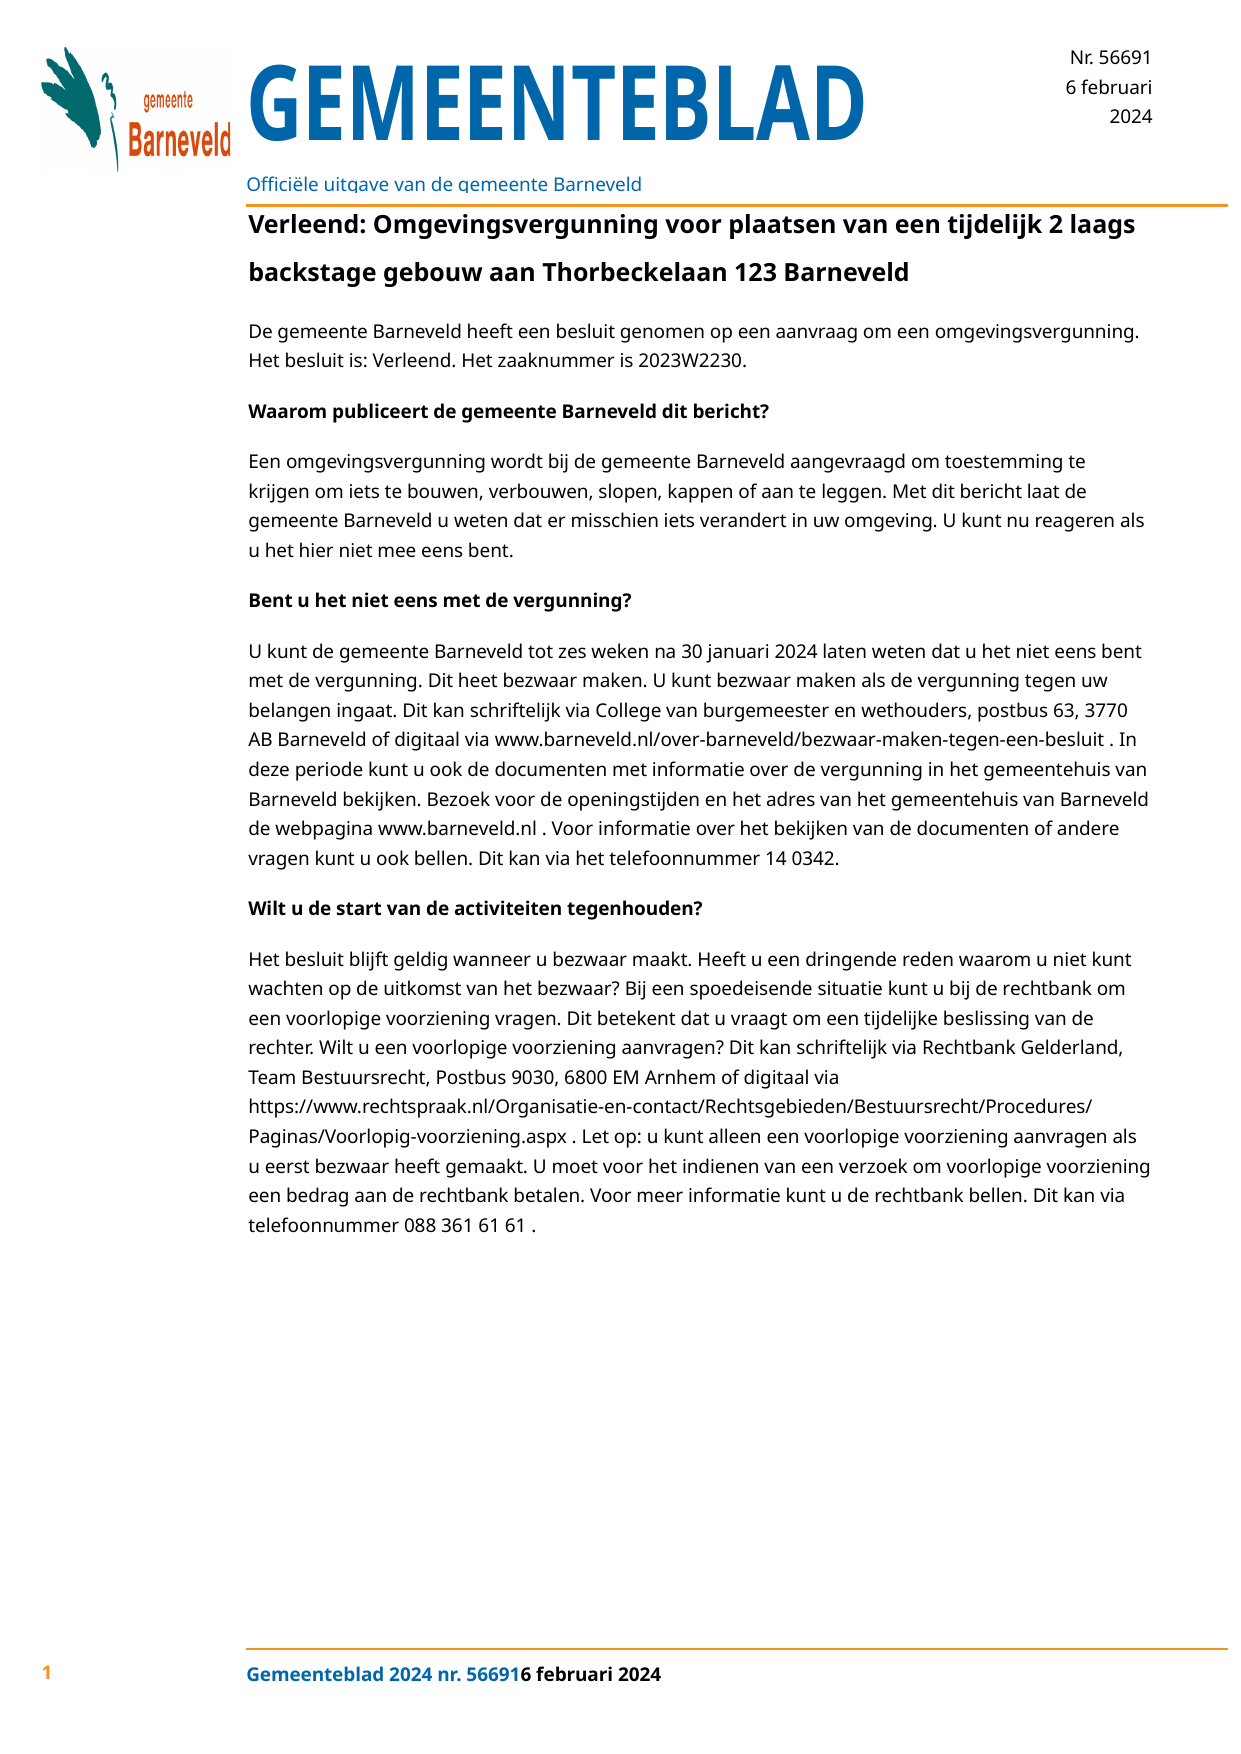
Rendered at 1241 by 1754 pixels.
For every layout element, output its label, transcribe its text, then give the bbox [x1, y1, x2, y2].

text Wilt u de start van de activiteiten tegenhouden? [248, 895, 1152, 921]
text Verleend: Omgevingsvergunning voor plaatsen van een tijdelijk 2 laags backstage gebouw aan Thorbeckelaan 123 Barneveld [248, 207, 1152, 288]
text Waarom publiceert de gemeente Barneveld dit bericht? [248, 398, 1152, 424]
text De gemeente Barneveld heeft een besluit genomen op een aanvraag om een omgevingsvergunning. Het besluit is: Verleend. Het zaaknummer is 2023W2230. [248, 318, 1152, 373]
text Een omgevingsvergunning wordt bij de gemeente Barneveld aangevraagd om toestemming te krijgen om iets te bouwen, verbouwen, slopen, kappen of aan te leggen. Met dit bericht laat de gemeente Barneveld u weten dat er misschien iets verandert in uw omgeving. U kunt nu reageren als u het hier niet mee eens bent. [248, 448, 1152, 563]
text Bent u het niet eens met de vergunning? [248, 587, 1152, 613]
picture [41, 47, 231, 172]
text U kunt de gemeente Barneveld tot zes weken na 30 januari 2024 laten weten dat u het niet eens bent met de vergunning. Dit heet bezwaar maken. U kunt bezwaar maken als de vergunning tegen uw belangen ingaat. Dit kan schriftelijk via College van burgemeester en wethouders, postbus 63, 3770 AB Barneveld of digitaal via www.barneveld.nl/over-barneveld/bezwaar-maken-tegen-een-besluit . In deze periode kunt u ook de documenten met informatie over de vergunning in het gemeentehuis van Barneveld bekijken. Bezoek voor de openingstijden en het adres van het gemeentehuis van Barneveld de webpagina www.barneveld.nl . Voor informatie over het bekijken van de documenten of andere vragen kunt u ook bellen. Dit kan via het telefoonnummer 14 0342. [248, 638, 1152, 871]
text Het besluit blijft geldig wanneer u bezwaar maakt. Heeft u een dringende reden waarom u niet kunt wachten op de uitkomst van het bezwaar? Bij een spoedeisende situatie kunt u bij de rechtbank om een voorlopige voorziening vragen. Dit betekent dat u vraagt om een tijdelijke beslissing van de rechter. Wilt u een voorlopige voorziening aanvragen? Dit kan schriftelijk via Rechtbank Gelderland, Team Bestuursrecht, Postbus 9030, 6800 EM Arnhem of digitaal via https://www.rechtspraak.nl/Organisatie-en-contact/Rechtsgebieden/Bestuursrecht/Procedures/Paginas/Voorlopig-voorziening.aspx . Let op: u kunt alleen een voorlopige voorziening aanvragen als u eerst bezwaar heeft gemaakt. U moet voor het indienen van een verzoek om voorlopige voorziening een bedrag aan de rechtbank betalen. Voor meer informatie kunt u de rechtbank bellen. Dit kan via telefoonnummer 088 361 61 61 . [248, 946, 1152, 1238]
